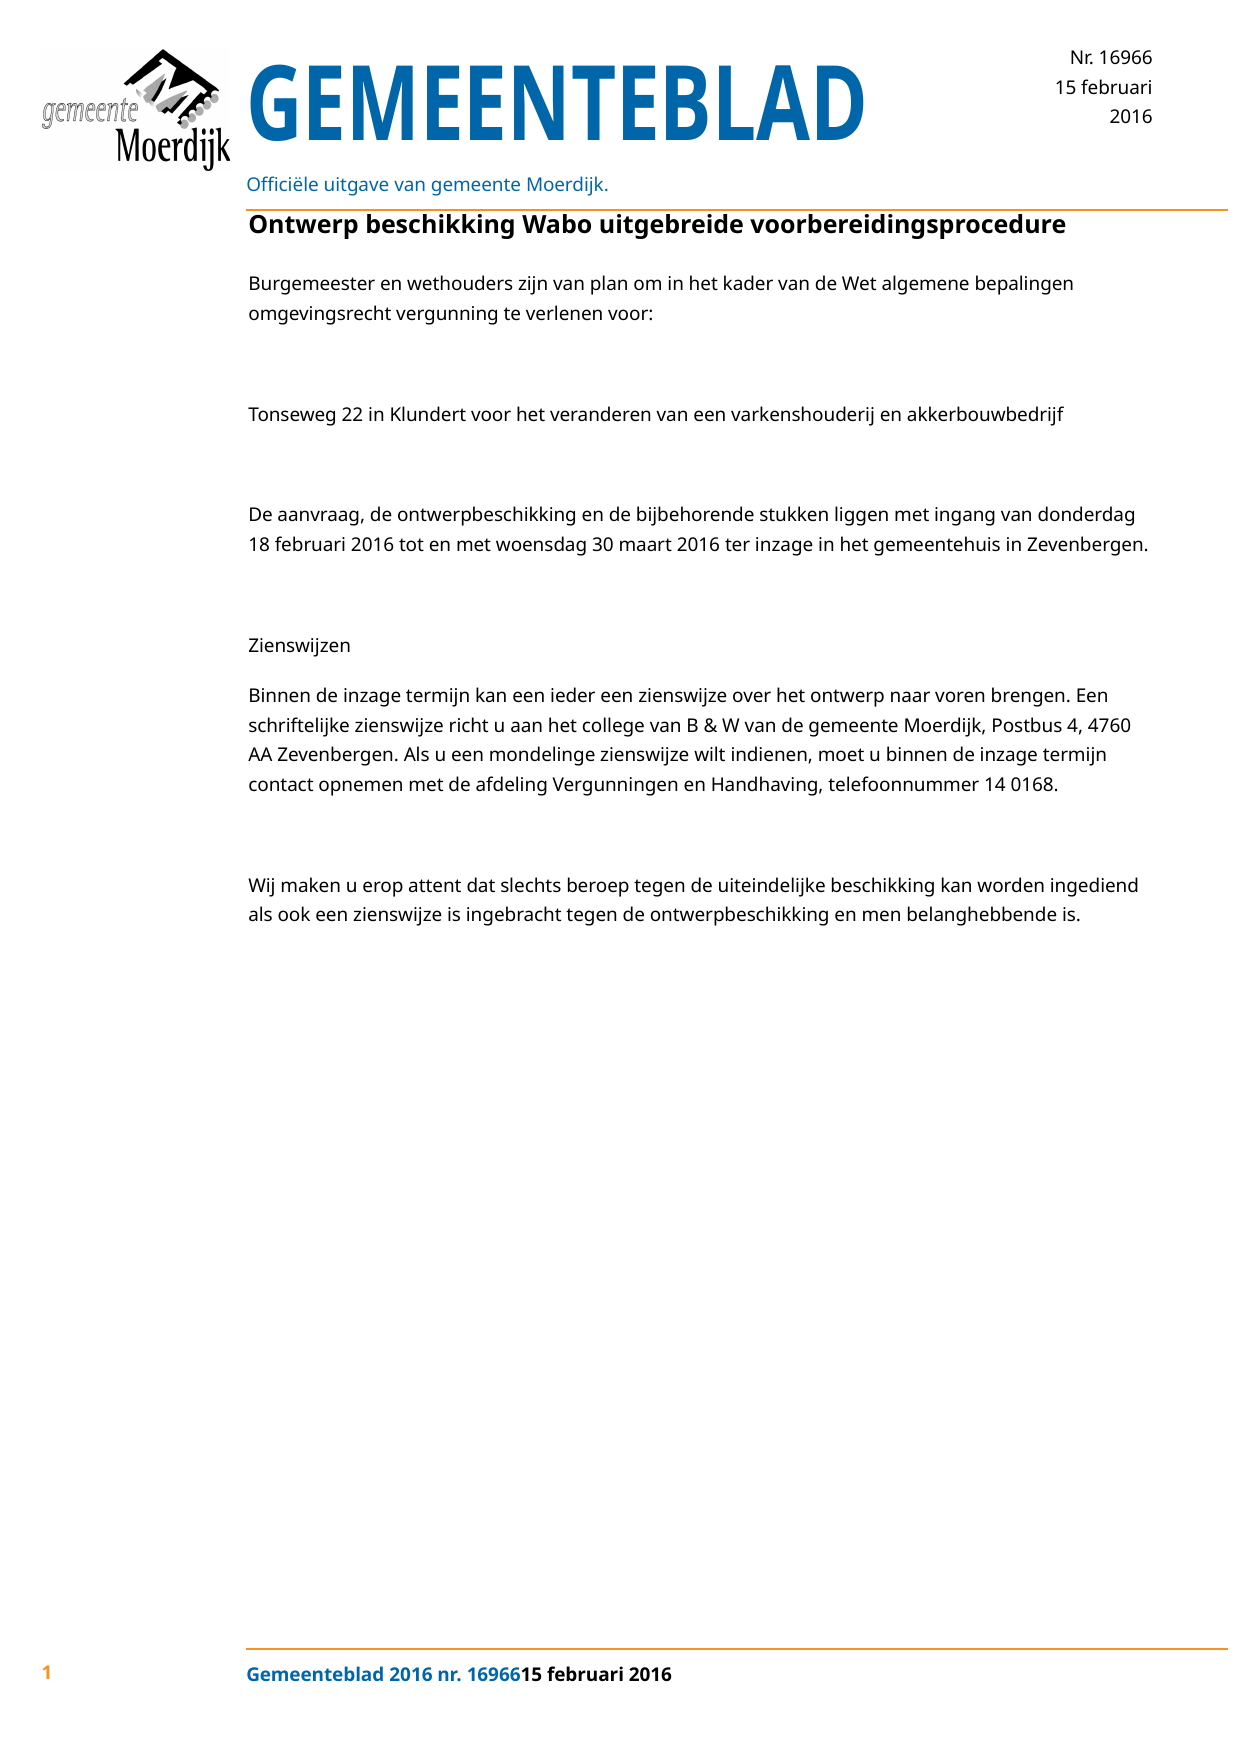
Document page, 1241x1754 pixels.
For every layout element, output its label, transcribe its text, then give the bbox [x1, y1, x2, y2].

text Wij maken u erop attent dat slechts beroep tegen de uiteindelijke beschikking kan worden ingediend als ook een zienswijze is ingebracht tegen de ontwerpbeschikking en men belanghebbende is. [248, 872, 1152, 927]
text Zienswijzen [248, 632, 1152, 658]
text Ontwerp beschikking Wabo uitgebreide voorbereidingsprocedure [248, 211, 1152, 241]
text Burgemeester en wethouders zijn van plan om in het kader van de Wet algemene bepalingen omgevingsrecht vergunning te verlenen voor: [248, 270, 1152, 326]
text Tonseweg 22 in Klundert voor het veranderen van een varkenshouderij en akkerbouwbedrijf [248, 401, 1152, 426]
text De aanvraag, de ontwerpbeschikking en de bijbehorende stukken liggen met ingang van donderdag 18 februari 2016 tot en met woensdag 30 maart 2016 ter inzage in het gemeentehuis in Zevenbergen. [248, 502, 1152, 557]
text Binnen de inzage termijn kan een ieder een zienswijze over het ontwerp naar voren brengen. Een schriftelijke zienswijze richt u aan het college van B & W van de gemeente Moerdijk, Postbus 4, 4760 AA Zevenbergen. Als u een mondelinge zienswijze wilt indienen, moet u binnen de inzage termijn contact opnemen met de afdeling Vergunningen en Handhaving, telefoonnummer 14 0168. [248, 682, 1152, 797]
picture [41, 47, 231, 172]
